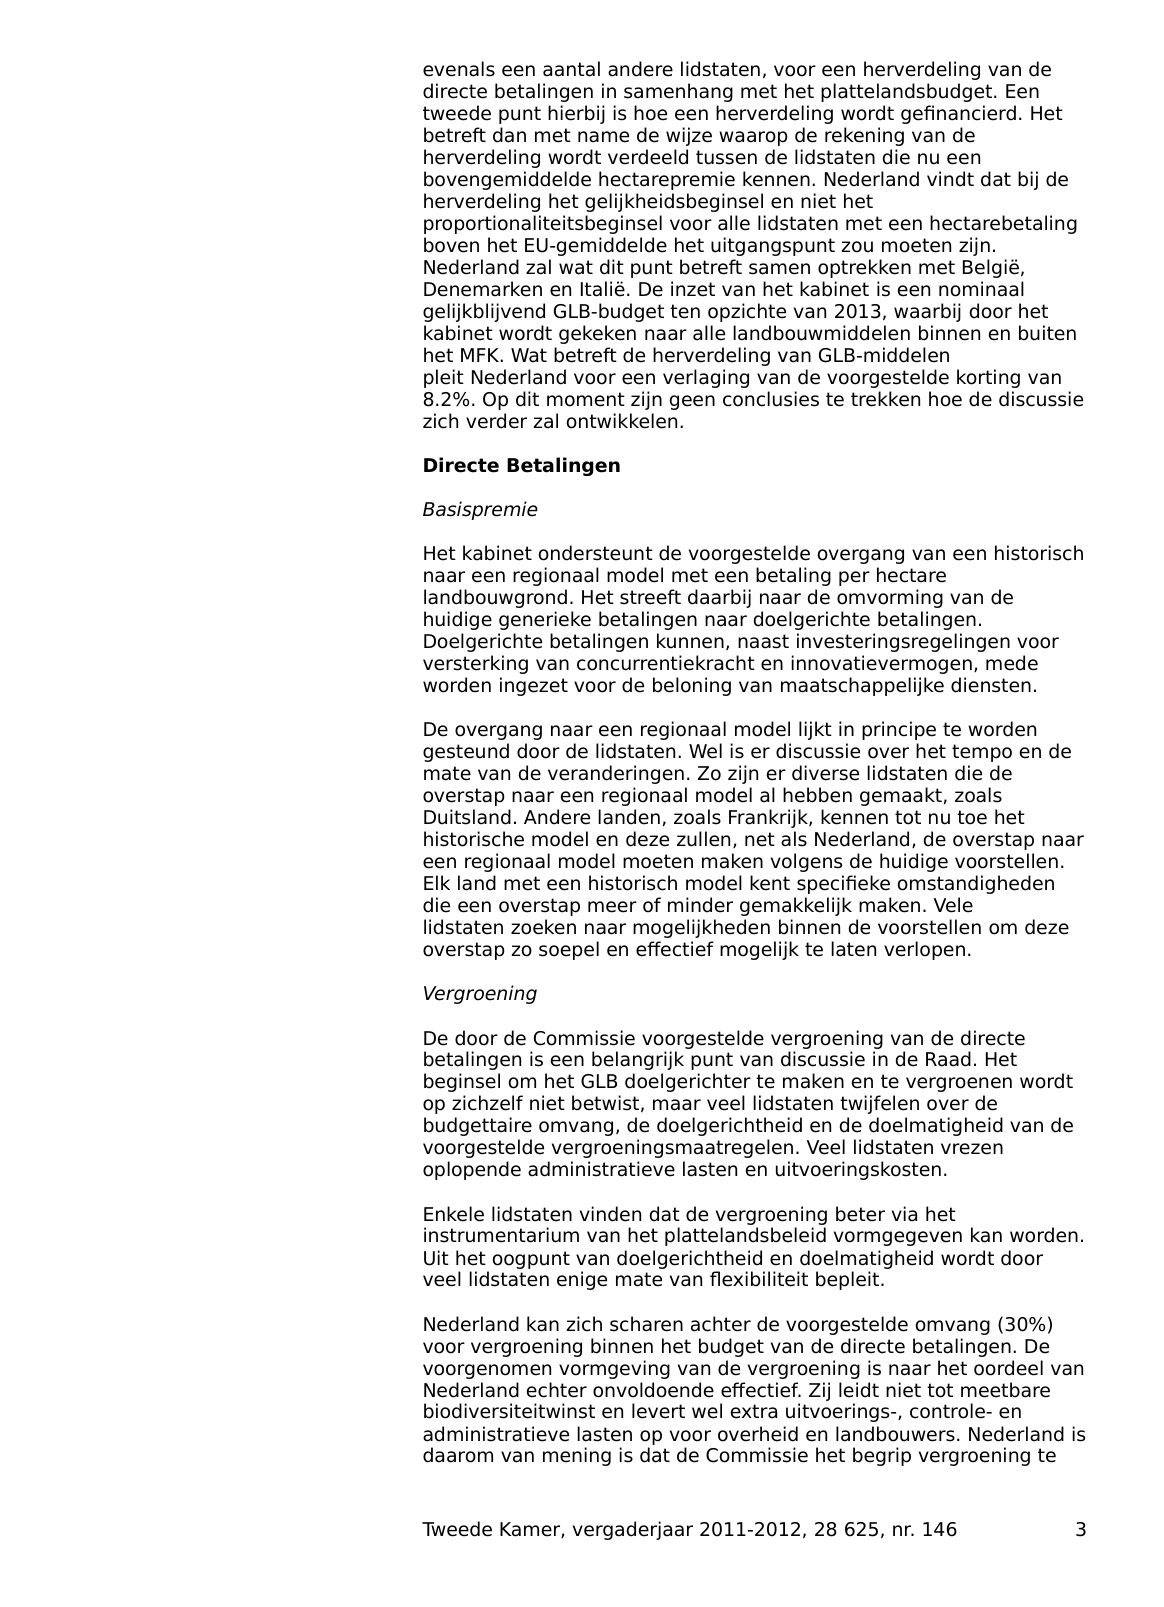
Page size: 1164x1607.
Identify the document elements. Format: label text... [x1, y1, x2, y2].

text De overgang naar een regionaal model lijkt in principe te worden gesteund door de lidstaten. Wel is er discussie over het tempo en de mate van de veranderingen. Zo zijn er diverse lidstaten die de overstap naar een regionaal model al hebben gemaakt, zoals Duitsland. Andere landen, zoals Frankrijk, kennen tot nu toe het historische model en deze zullen, net als Nederland, de overstap naar een regionaal model moeten maken volgens de huidige voorstellen. Elk land met een historisch model kent specifieke omstandigheden die een overstap meer of minder gemakkelijk maken. Vele lidstaten zoeken naar mogelijkheden binnen de voorstellen om deze overstap zo soepel en effectief mogelijk te laten verlopen. [422, 719, 1087, 961]
text evenals een aantal andere lidstaten, voor een herverdeling van de directe betalingen in samenhang met het plattelandsbudget. Een tweede punt hierbij is hoe een herverdeling wordt gefinancierd. Het betreft dan met name de wijze waarop de rekening van de herverdeling wordt verdeeld tussen de lidstaten die nu een bovengemiddelde hectarepremie kennen. Nederland vindt dat bij de herverdeling het gelijkheidsbeginsel en niet het proportionaliteitsbeginsel voor alle lidstaten met een hectarebetaling boven het EU-gemiddelde het uitgangspunt zou moeten zijn. Nederland zal wat dit punt betreft samen optrekken met België, Denemarken en Italië. De inzet van het kabinet is een nominaal gelijkblijvend GLB-budget ten opzichte van 2013, waarbij door het kabinet wordt gekeken naar alle landbouwmiddelen binnen en buiten het MFK. Wat betreft de herverdeling van GLB-middelen pleit Nederland voor een verlaging van de voorgestelde korting van 8.2%. Op dit moment zijn geen conclusies te trekken hoe de discussie zich verder zal ontwikkelen. [422, 59, 1087, 433]
text Het kabinet ondersteunt de voorgestelde overgang van een historisch naar een regionaal model met een betaling per hectare landbouwgrond. Het streeft daarbij naar de omvorming van de huidige generieke betalingen naar doelgerichte betalingen. Doelgerichte betalingen kunnen, naast investeringsregelingen voor versterking van concurrentiekracht en innovatievermogen, mede worden ingezet voor de beloning van maatschappelijke diensten. [422, 543, 1087, 697]
subtitle Basispremie [422, 499, 1087, 521]
subtitle Vergroening [422, 983, 1087, 1005]
subtitle Directe Betalingen [422, 455, 1087, 477]
text Enkele lidstaten vinden dat de vergroening beter via het instrumentarium van het plattelandsbeleid vormgegeven kan worden. Uit het oogpunt van doelgerichtheid en doelmatigheid wordt door veel lidstaten enige mate van flexibiliteit bepleit. [422, 1203, 1087, 1291]
text De door de Commissie voorgestelde vergroening van de directe betalingen is een belangrijk punt van discussie in de Raad. Het beginsel om het GLB doelgerichter te maken en te vergroenen wordt op zichzelf niet betwist, maar veel lidstaten twijfelen over de budgettaire omvang, de doelgerichtheid en de doelmatigheid van de voorgestelde vergroeningsmaatregelen. Veel lidstaten vrezen oplopende administratieve lasten en uitvoeringskosten. [422, 1027, 1087, 1181]
text Nederland kan zich scharen achter de voorgestelde omvang (30%) voor vergroening binnen het budget van de directe betalingen. De voorgenomen vormgeving van de vergroening is naar het oordeel van Nederland echter onvoldoende effectief. Zij leidt niet tot meetbare biodiversiteitwinst en levert wel extra uitvoerings-, controle- en administratieve lasten op voor overheid en landbouwers. Nederland is daarom van mening is dat de Commissie het begrip vergroening te [422, 1313, 1087, 1467]
